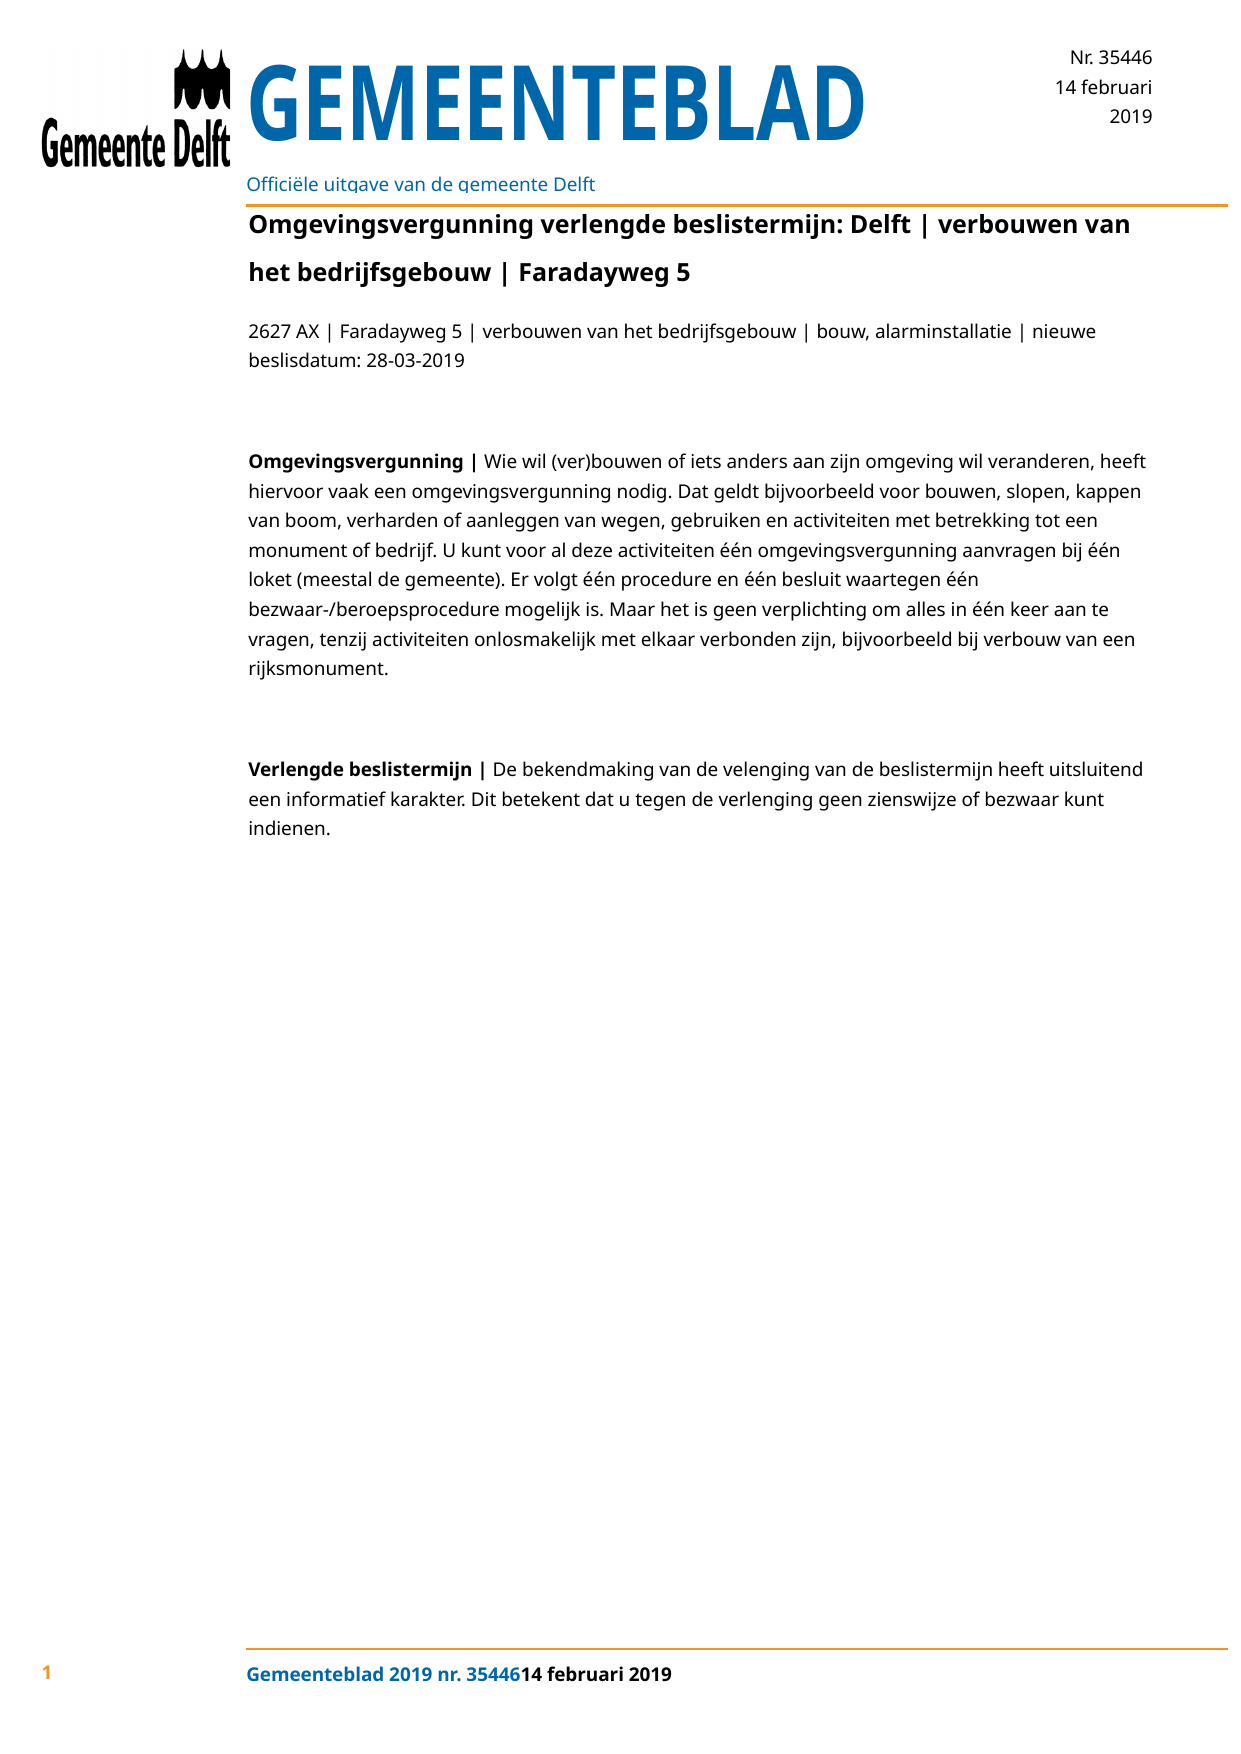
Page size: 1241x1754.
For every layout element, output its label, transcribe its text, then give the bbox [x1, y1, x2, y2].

text Omgevingsvergunning verlengde beslistermijn: Delft | verbouwen van het bedrijfsgebouw | Faradayweg 5 [248, 207, 1152, 288]
text Verlengde beslistermijn | De bekendmaking van de velenging van de beslistermijn heeft uitsluitend een informatief karakter. Dit betekent dat u tegen de verlenging geen zienswijze of bezwaar kunt indienen. [248, 756, 1152, 841]
text Omgevingsvergunning | Wie wil (ver)bouwen of iets anders aan zijn omgeving wil veranderen, heeft hiervoor vaak een omgevingsvergunning nodig. Dat geldt bijvoorbeeld voor bouwen, slopen, kappen van boom, verharden of aanleggen van wegen, gebruiken en activiteiten met betrekking tot een monument of bedrijf. U kunt voor al deze activiteiten één omgevingsvergunning aanvragen bij één loket (meestal de gemeente). Er volgt één procedure en één besluit waartegen één bezwaar-/beroepsprocedure mogelijk is. Maar het is geen verplichting om alles in één keer aan te vragen, tenzij activiteiten onlosmakelijk met elkaar verbonden zijn, bijvoorbeeld bij verbouw van een rijksmonument. [248, 448, 1152, 681]
text 2627 AX | Faradayweg 5 | verbouwen van het bedrijfsgebouw | bouw, alarminstallatie | nieuwe beslisdatum: 28-03-2019 [248, 318, 1152, 373]
picture [41, 47, 231, 172]
